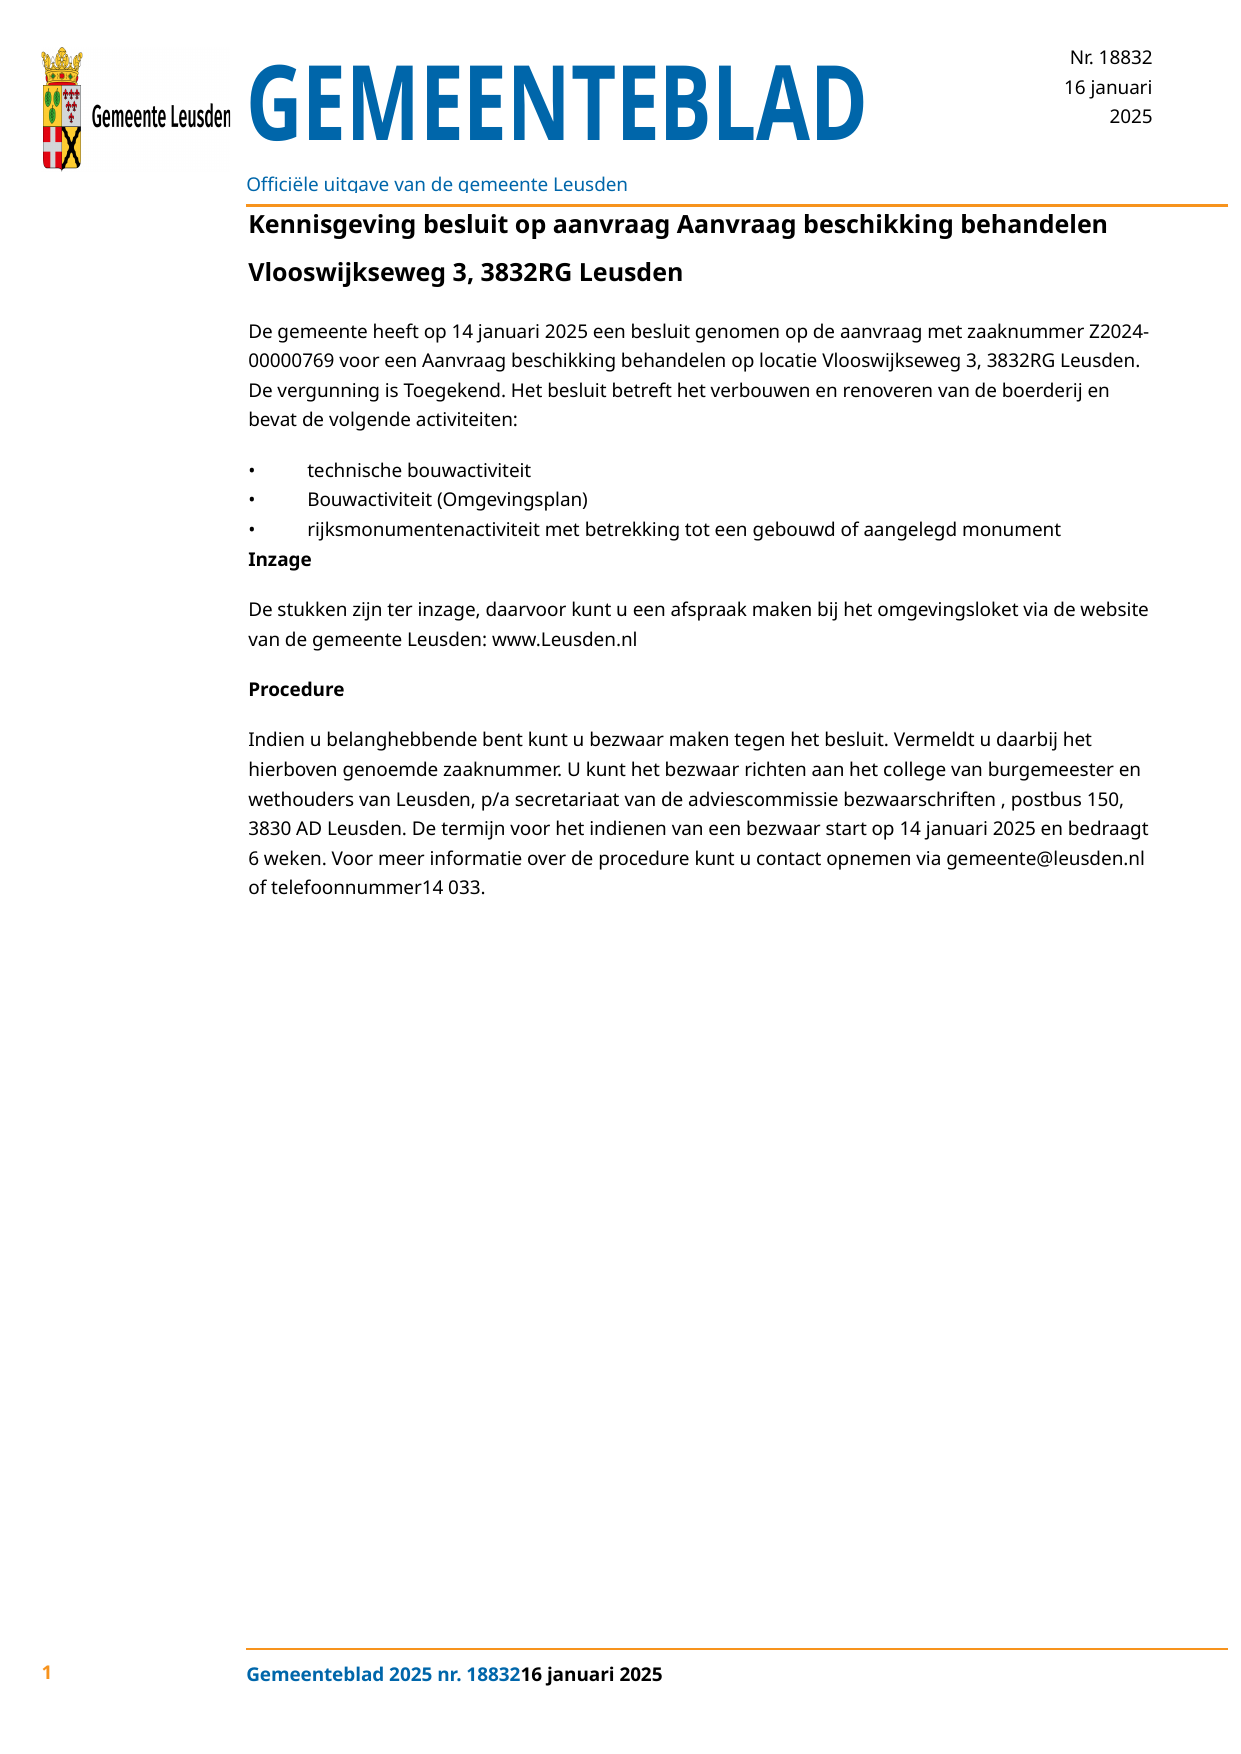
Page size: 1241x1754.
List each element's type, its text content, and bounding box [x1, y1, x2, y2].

list rijksmonumentenactiviteit met betrekking tot een gebouwd of aangelegd monument [248, 516, 1152, 542]
text Kennisgeving besluit op aanvraag Aanvraag beschikking behandelen Vlooswijkseweg 3, 3832RG Leusden [248, 207, 1152, 288]
text Indien u belanghebbende bent kunt u bezwaar maken tegen het besluit. Vermeldt u daarbij het hierboven genoemde zaaknummer. U kunt het bezwaar richten aan het college van burgemeester en wethouders van Leusden, p/a secretariaat van de adviescommissie bezwaarschriften , postbus 150, 3830 AD Leusden. De termijn voor het indienen van een bezwaar start op 14 januari 2025 en bedraagt 6 weken. Voor meer informatie over de procedure kunt u contact opnemen via gemeente@leusden.nl of telefoonnummer14 033. [248, 727, 1152, 900]
text De gemeente heeft op 14 januari 2025 een besluit genomen op de aanvraag met zaaknummer Z2024-00000769 voor een Aanvraag beschikking behandelen op locatie Vlooswijkseweg 3, 3832RG Leusden. De vergunning is Toegekend. Het besluit betreft het verbouwen en renoveren van de boerderij en bevat de volgende activiteiten: [248, 318, 1152, 432]
list Bouwactiviteit (Omgevingsplan) [248, 487, 1152, 512]
text Inzage [248, 546, 1152, 572]
text Procedure [248, 676, 1152, 702]
text De stukken zijn ter inzage, daarvoor kunt u een afspraak maken bij het omgevingsloket via de website van de gemeente Leusden: www.Leusden.nl [248, 596, 1152, 652]
list technische bouwactiviteit [248, 457, 1152, 483]
picture [41, 47, 231, 172]
